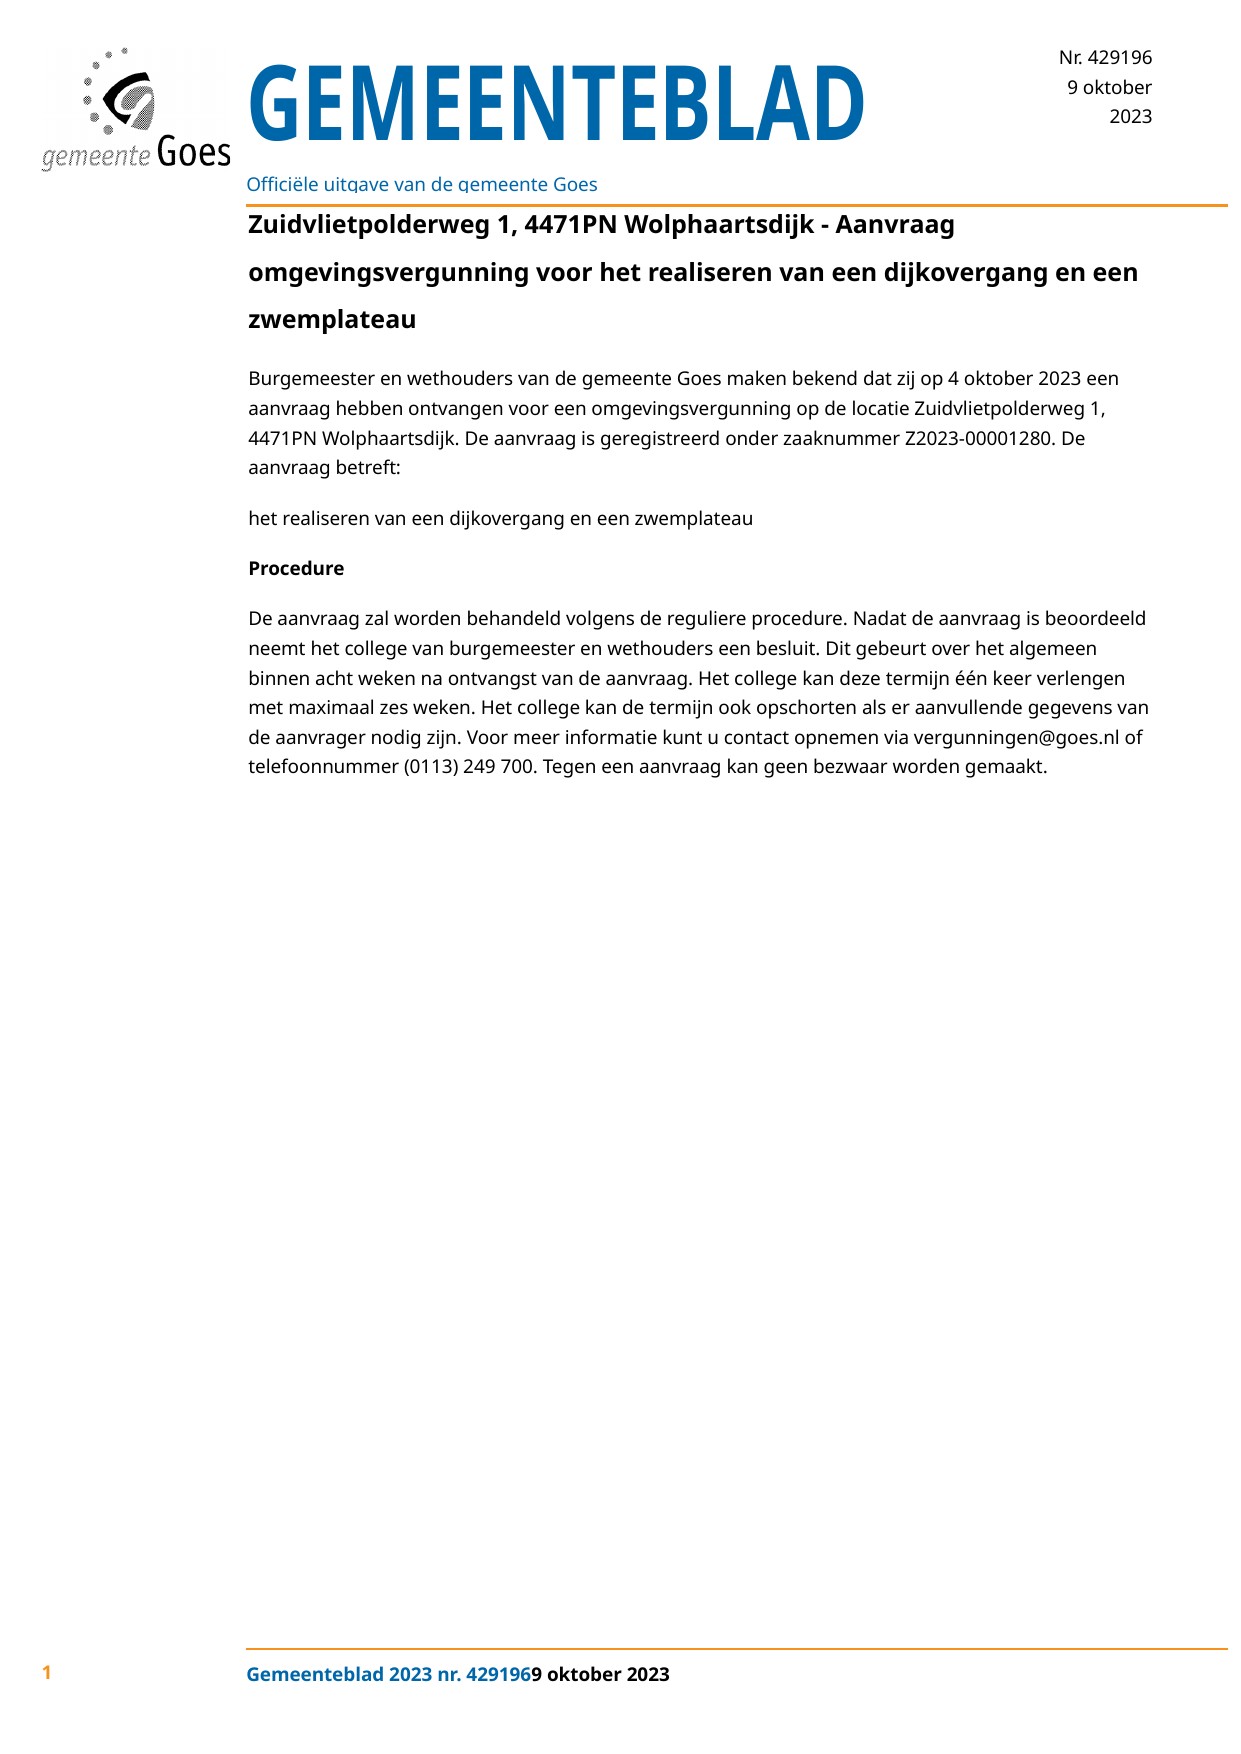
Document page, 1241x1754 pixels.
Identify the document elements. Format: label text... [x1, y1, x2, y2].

text Zuidvlietpolderweg 1, 4471PN Wolphaartsdijk - Aanvraag omgevingsvergunning voor het realiseren van een dijkovergang en een zwemplateau [248, 207, 1152, 336]
picture [41, 47, 231, 172]
text het realiseren van een dijkovergang en een zwemplateau [248, 505, 1152, 530]
text Burgemeester en wethouders van de gemeente Goes maken bekend dat zij op 4 oktober 2023 een aanvraag hebben ontvangen voor een omgevingsvergunning op de locatie Zuidvlietpolderweg 1, 4471PN Wolphaartsdijk. De aanvraag is geregistreerd onder zaaknummer Z2023-00001280. De aanvraag betreft: [248, 366, 1152, 480]
text De aanvraag zal worden behandeld volgens de reguliere procedure. Nadat de aanvraag is beoordeeld neemt het college van burgemeester en wethouders een besluit. Dit gebeurt over het algemeen binnen acht weken na ontvangst van de aanvraag. Het college kan deze termijn één keer verlengen met maximaal zes weken. Het college kan de termijn ook opschorten als er aanvullende gegevens van de aanvrager nodig zijn. Voor meer informatie kunt u contact opnemen via vergunningen@goes.nl of telefoonnummer (0113) 249 700. Tegen een aanvraag kan geen bezwaar worden gemaakt. [248, 606, 1152, 779]
text Procedure [248, 555, 1152, 581]
